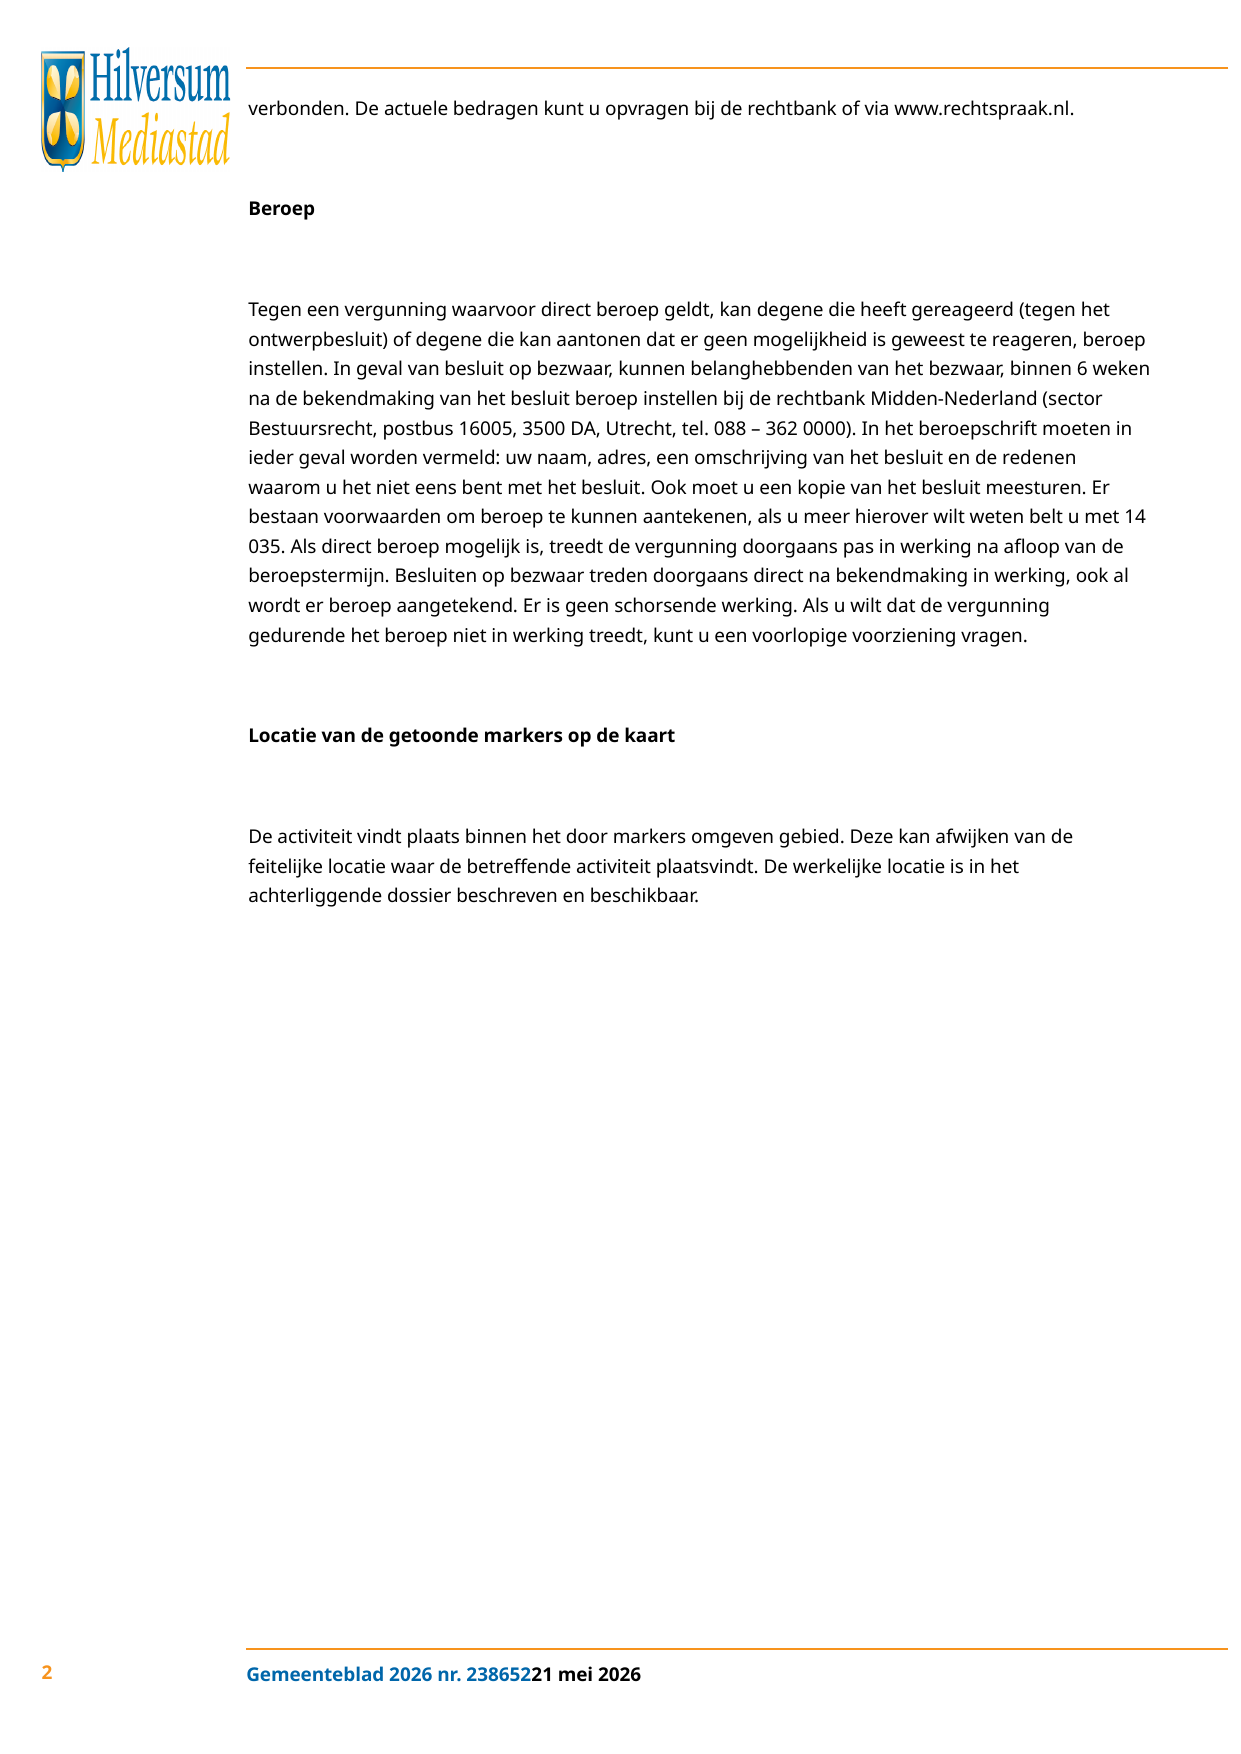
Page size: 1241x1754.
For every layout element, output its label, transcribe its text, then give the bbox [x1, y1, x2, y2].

text Locatie van de getoonde markers op de kaart [248, 723, 1152, 748]
text De activiteit vindt plaats binnen het door markers omgeven gebied. Deze kan afwijken van de feitelijke locatie waar de betreffende activiteit plaatsvindt. De werkelijke locatie is in het achterliggende dossier beschreven en beschikbaar. [248, 823, 1152, 908]
text Tegen een vergunning waarvoor direct beroep geldt, kan degene die heeft gereageerd (tegen het ontwerpbesluit) of degene die kan aantonen dat er geen mogelijkheid is geweest te reageren, beroep instellen. In geval van besluit op bezwaar, kunnen belanghebbenden van het bezwaar, binnen 6 weken na de bekendmaking van het besluit beroep instellen bij de rechtbank Midden-Nederland (sector Bestuursrecht, postbus 16005, 3500 DA, Utrecht, tel. 088 – 362 0000). In het beroepschrift moeten in ieder geval worden vermeld: uw naam, adres, een omschrijving van het besluit en de redenen waarom u het niet eens bent met het besluit. Ook moet u een kopie van het besluit meesturen. Er bestaan voorwaarden om beroep te kunnen aantekenen, als u meer hierover wilt weten belt u met 14 035. Als direct beroep mogelijk is, treedt de vergunning doorgaans pas in werking na afloop van de beroepstermijn. Besluiten op bezwaar treden doorgaans direct na bekendmaking in werking, ook al wordt er beroep aangetekend. Er is geen schorsende werking. Als u wilt dat de vergunning gedurende het beroep niet in werking treedt, kunt u een voorlopige voorziening vragen. [248, 296, 1152, 648]
text Beroep [248, 196, 1152, 221]
picture [41, 47, 231, 172]
text verbonden. De actuele bedragen kunt u opvragen bij de rechtbank of via www.rechtspraak.nl. [248, 95, 1152, 121]
